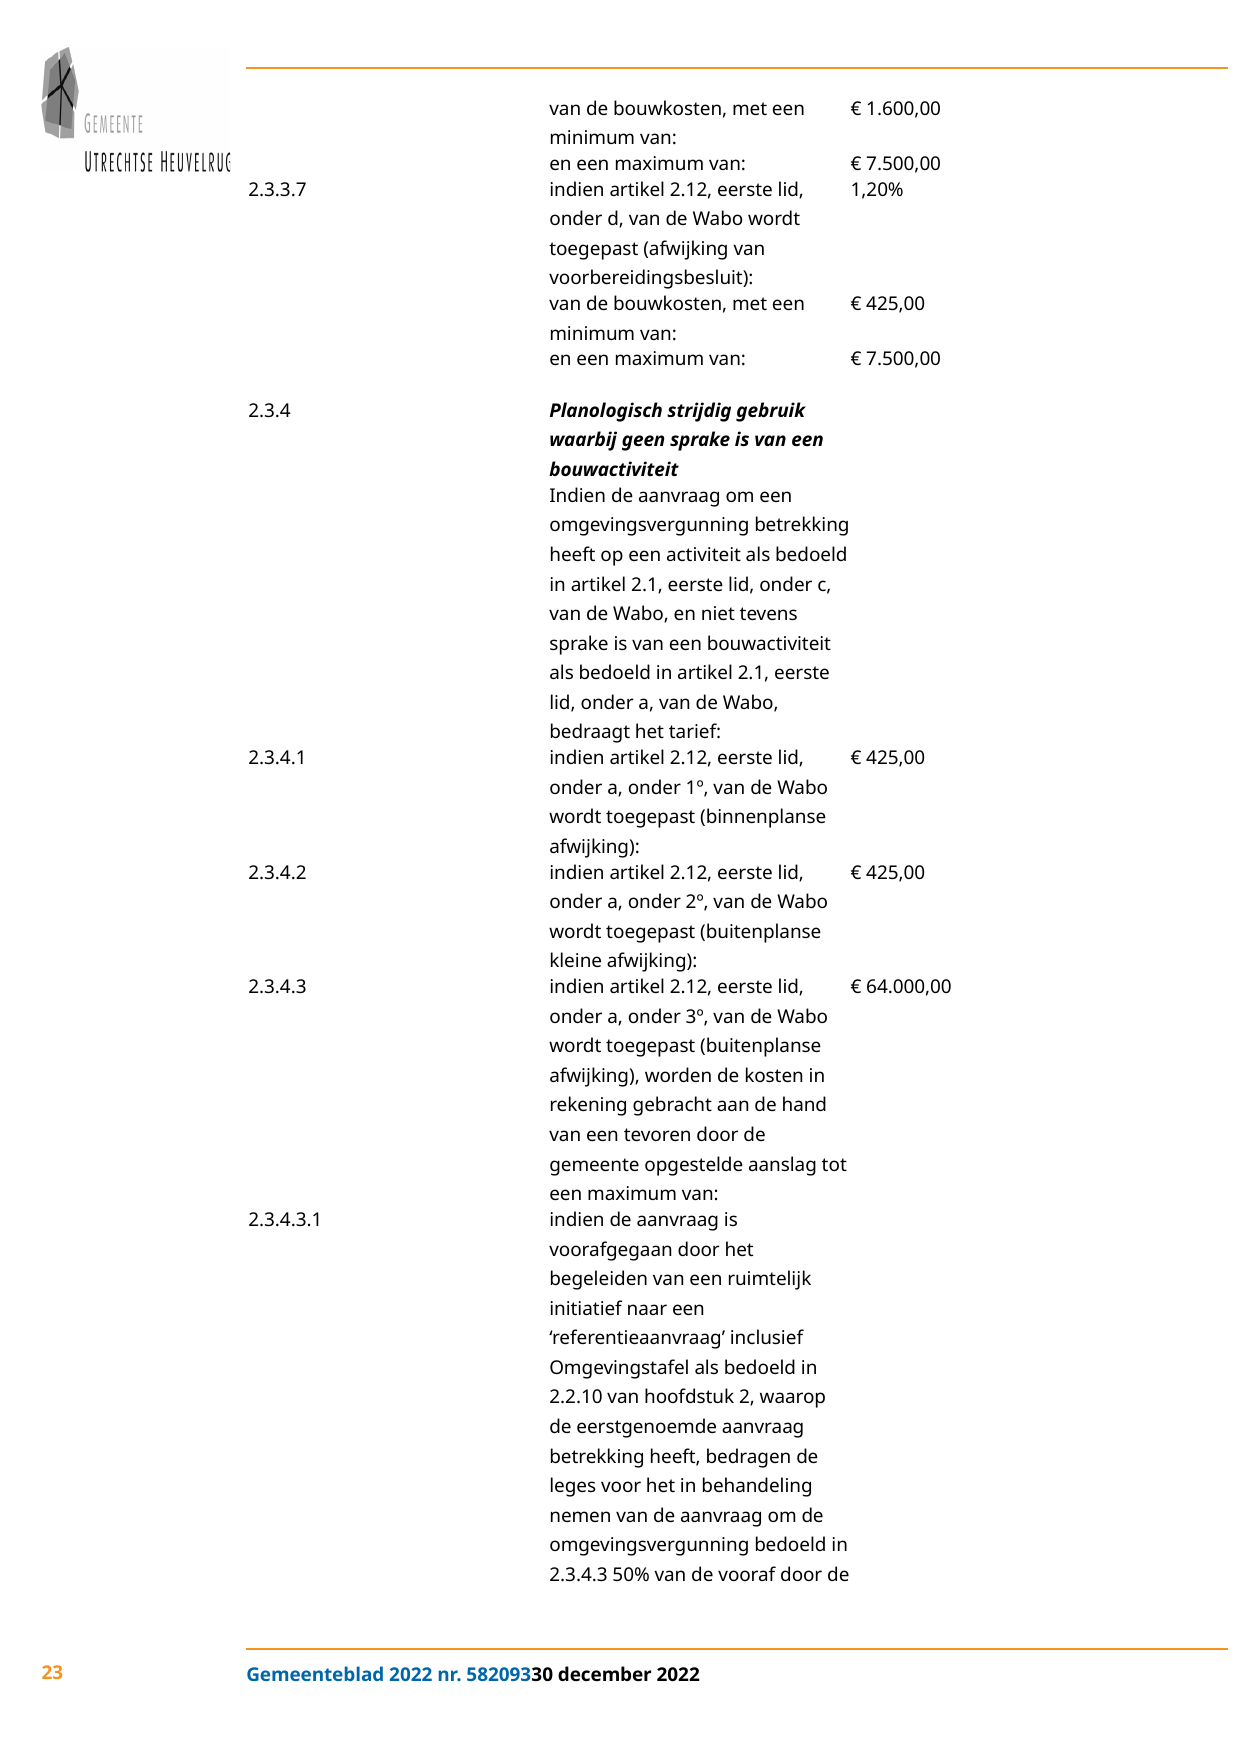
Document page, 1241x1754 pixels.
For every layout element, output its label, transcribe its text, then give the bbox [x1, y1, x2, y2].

table_cell [248, 482, 549, 744]
table_cell van de bouwkosten, met een minimum van: [549, 95, 850, 150]
table_cell en een maximum van: [549, 150, 850, 176]
table_cell [850, 482, 1152, 744]
table_cell indien de aanvraag is voorafgegaan door het begeleiden van een ruimtelijk initiatief naar een ‘referentieaanvraag’ inclusief Omgevingstafel als bedoeld in 2.2.10 van hoofdstuk 2, waarop de eerstgenoemde aanvraag betrekking heeft, bedragen de leges voor het in behandeling nemen van de aanvraag om de omgevingsvergunning bedoeld in 2.3.4.3 50% van de vooraf door de [549, 1206, 850, 1587]
table_cell 2.3.4.3 [248, 973, 549, 1206]
table_cell € 7.500,00 [850, 150, 1152, 176]
table_cell indien artikel 2.12, eerste lid, onder a, onder 2º, van de Wabo wordt toegepast (buitenplanse kleine afwijking): [549, 859, 850, 973]
table_cell Planologisch strijdig gebruik waarbij geen sprake is van een bouwactiviteit [549, 397, 850, 482]
table_cell 2.3.4.3.1 [248, 1206, 549, 1587]
table_cell indien artikel 2.12, eerste lid, onder a, onder 1º, van de Wabo wordt toegepast (binnenplanse afwijking): [549, 744, 850, 859]
table_cell € 1.600,00 [850, 95, 1152, 150]
table_cell 2.3.3.7 [248, 176, 549, 397]
table_cell [549, 371, 850, 397]
table_cell 2.3.4 [248, 397, 549, 482]
table_cell 1,20% [850, 176, 1152, 290]
table_cell en een maximum van: [549, 346, 850, 371]
table_cell [248, 95, 549, 176]
table_cell € 425,00 [850, 744, 1152, 859]
table_cell Indien de aanvraag om een omgevingsvergunning betrekking heeft op een activiteit als bedoeld in artikel 2.1, eerste lid, onder c, van de Wabo, en niet tevens sprake is van een bouwactiviteit als bedoeld in artikel 2.1, eerste lid, onder a, van de Wabo, bedraagt het tarief: [549, 482, 850, 744]
table_cell € 425,00 [850, 859, 1152, 973]
table_cell indien artikel 2.12, eerste lid, onder a, onder 3º, van de Wabo wordt toegepast (buitenplanse afwijking), worden de kosten in rekening gebracht aan de hand van een tevoren door de gemeente opgestelde aanslag tot een maximum van: [549, 973, 850, 1206]
table_cell van de bouwkosten, met een minimum van: [549, 290, 850, 346]
picture [41, 47, 231, 172]
table_cell 2.3.4.1 [248, 744, 549, 859]
table_cell [850, 397, 1152, 482]
table_cell [850, 1206, 1152, 1587]
table_cell indien artikel 2.12, eerste lid, onder d, van de Wabo wordt toegepast (afwijking van voorbereidingsbesluit): [549, 176, 850, 290]
table_cell [850, 371, 1152, 397]
table_cell € 7.500,00 [850, 346, 1152, 371]
table_cell € 64.000,00 [850, 973, 1152, 1206]
table_cell € 425,00 [850, 290, 1152, 346]
table_cell 2.3.4.2 [248, 859, 549, 973]
